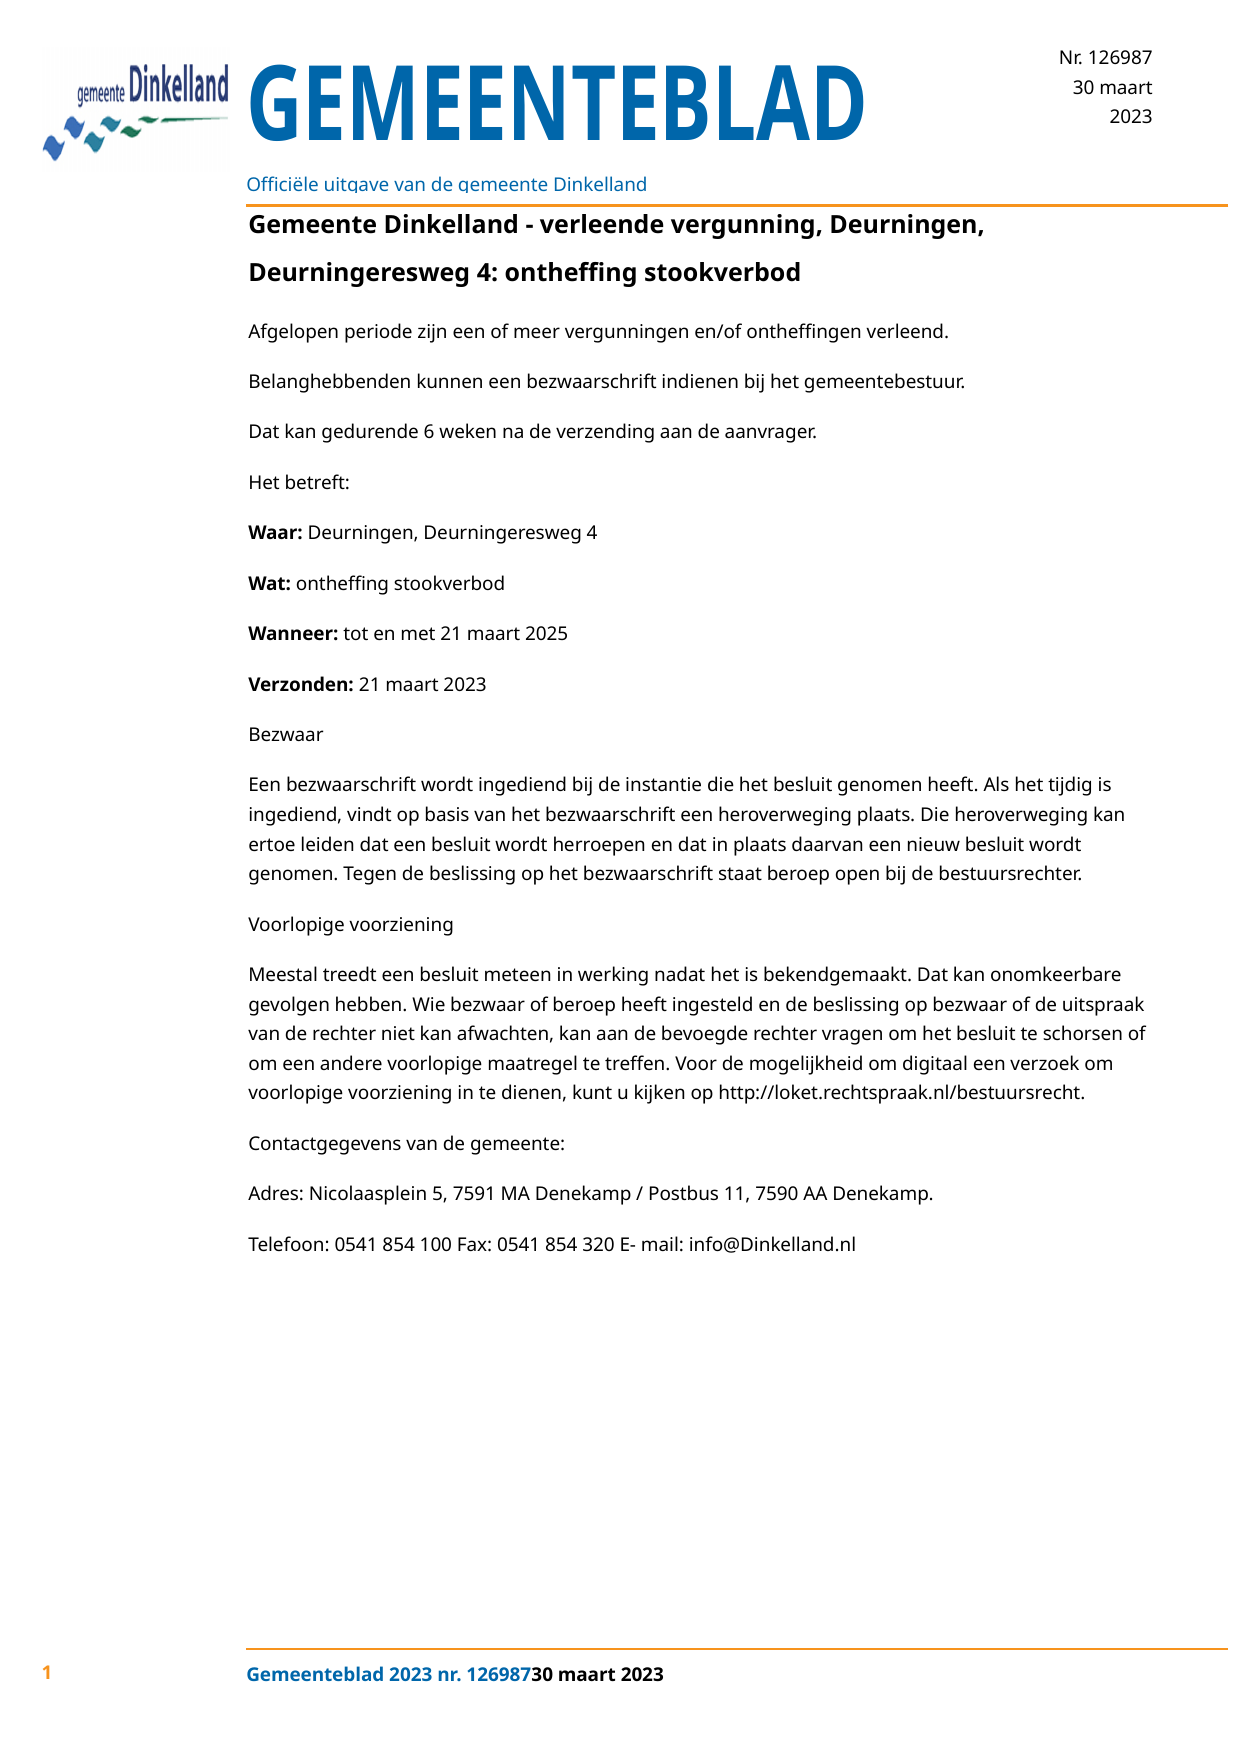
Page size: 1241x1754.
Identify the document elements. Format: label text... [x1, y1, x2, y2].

text Een bezwaarschrift wordt ingediend bij de instantie die het besluit genomen heeft. Als het tijdig is ingediend, vindt op basis van het bezwaarschrift een heroverweging plaats. Die heroverweging kan ertoe leiden dat een besluit wordt herroepen en dat in plaats daarvan een nieuw besluit wordt genomen. Tegen de beslissing op het bezwaarschrift staat beroep open bij de bestuursrechter. [248, 772, 1152, 886]
text Dat kan gedurende 6 weken na de verzending aan de aanvrager. [248, 419, 1152, 444]
picture [41, 47, 231, 172]
text Telefoon: 0541 854 100 Fax: 0541 854 320 E- mail: info@Dinkelland.nl [248, 1231, 1152, 1257]
text Gemeente Dinkelland - verleende vergunning, Deurningen, Deurningeresweg 4: ontheffing stookverbod [248, 207, 1152, 288]
text Bezwaar [248, 721, 1152, 747]
text Waar: Deurningen, Deurningeresweg 4 [248, 519, 1152, 545]
text Het betreft: [248, 469, 1152, 495]
text Verzonden: 21 maart 2023 [248, 671, 1152, 697]
text Wat: ontheffing stookverbod [248, 570, 1152, 596]
text Afgelopen periode zijn een of meer vergunningen en/of ontheffingen verleend. [248, 318, 1152, 344]
text Contactgegevens van de gemeente: [248, 1130, 1152, 1156]
text Voorlopige voorziening [248, 911, 1152, 937]
text Belanghebbenden kunnen een bezwaarschrift indienen bij het gemeentebestuur. [248, 368, 1152, 394]
text Adres: Nicolaasplein 5, 7591 MA Denekamp / Postbus 11, 7590 AA Denekamp. [248, 1180, 1152, 1206]
text Meestal treedt een besluit meteen in werking nadat het is bekendgemaakt. Dat kan onomkeerbare gevolgen hebben. Wie bezwaar of beroep heeft ingesteld en de beslissing op bezwaar of de uitspraak van de rechter niet kan afwachten, kan aan de bevoegde rechter vragen om het besluit te schorsen of om een andere voorlopige maatregel te treffen. Voor de mogelijkheid om digitaal een verzoek om voorlopige voorziening in te dienen, kunt u kijken op http://loket.rechtspraak.nl/bestuursrecht. [248, 961, 1152, 1105]
text Wanneer: tot en met 21 maart 2025 [248, 620, 1152, 646]
